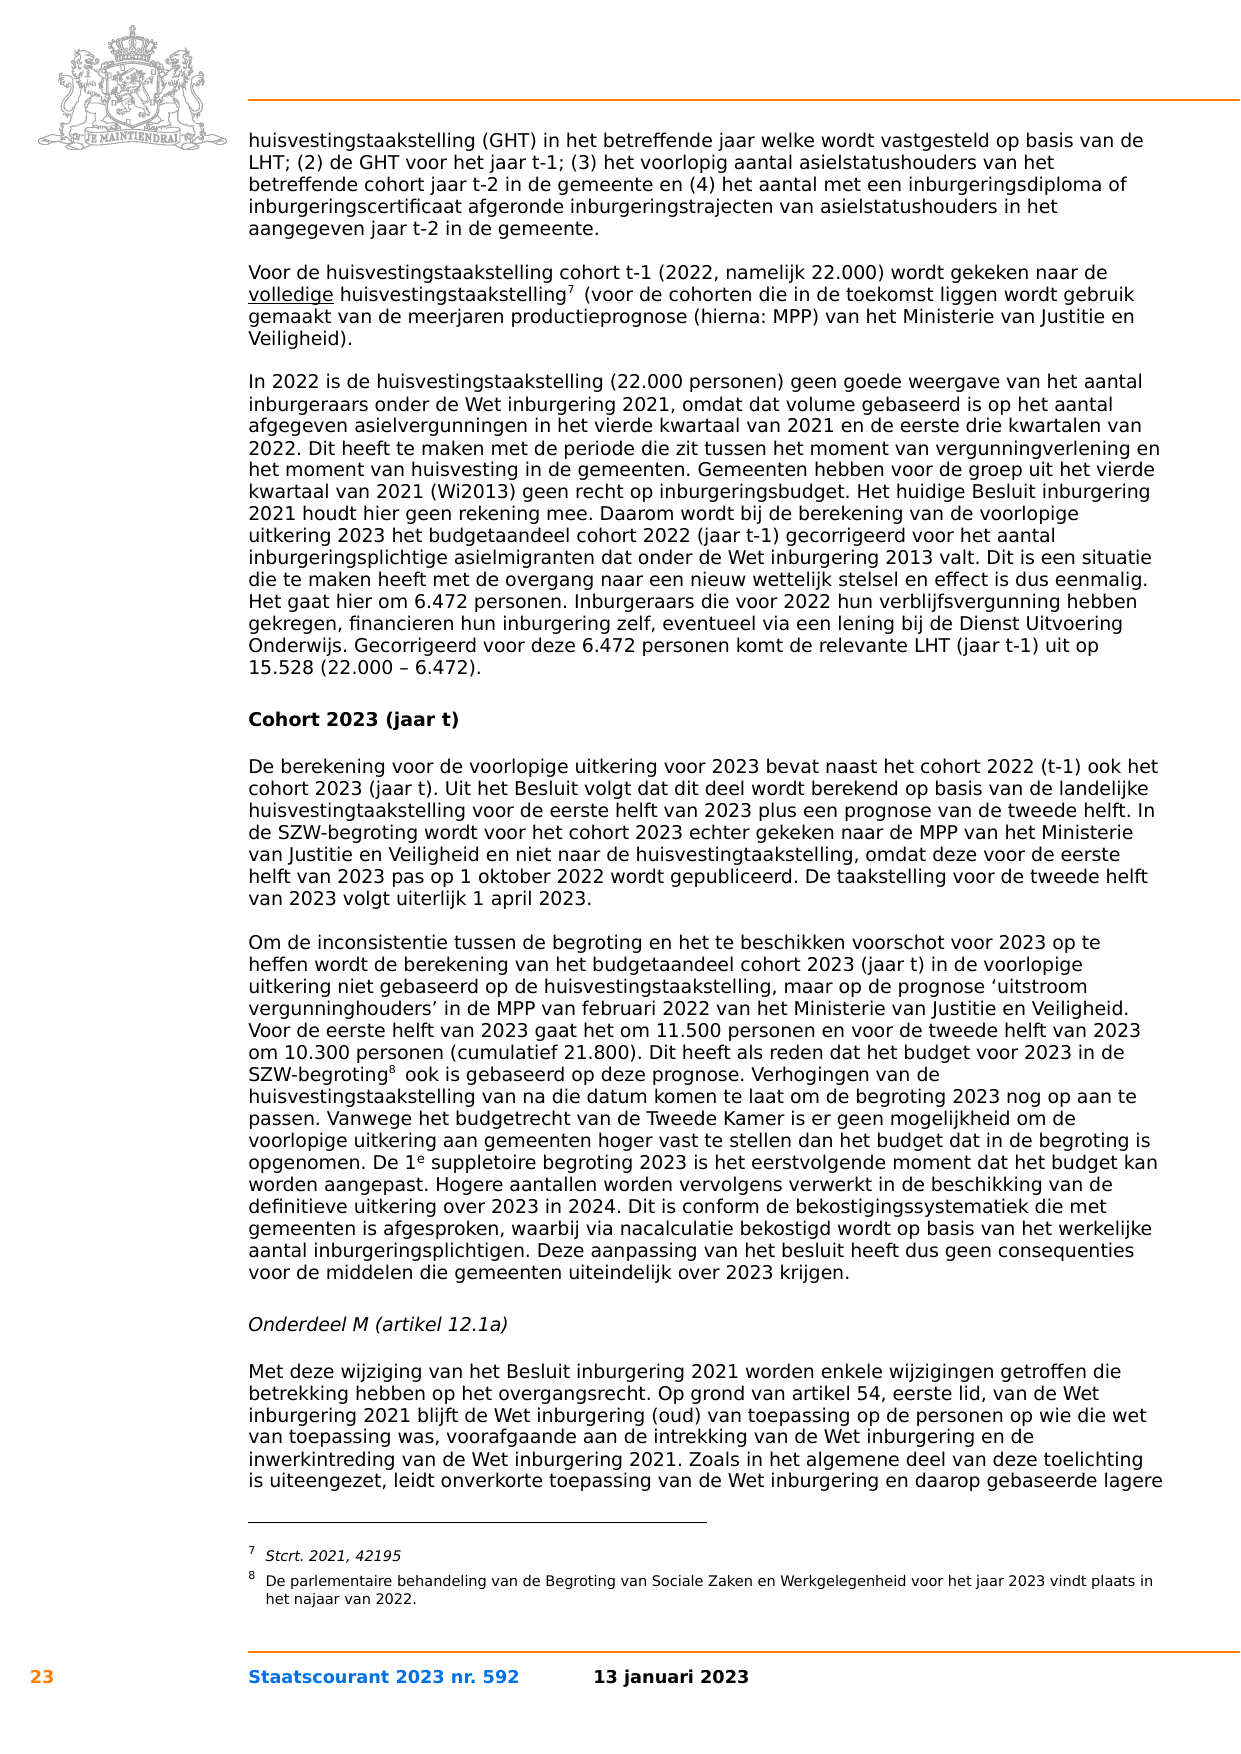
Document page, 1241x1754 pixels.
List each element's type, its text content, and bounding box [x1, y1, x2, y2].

picture [38, 25, 227, 150]
subtitle Onderdeel M (artikel 12.1a) [248, 1313, 1163, 1336]
text Stcrt. 2021, 42195 [248, 1544, 1163, 1566]
text Met deze wijziging van het Besluit inburgering 2021 worden enkele wijzigingen getroffen die betrekking hebben op het overgangsrecht. Op grond van artikel 54, eerste lid, van de Wet inburgering 2021 blijft de Wet inburgering (oud) van toepassing op de personen op wie die wet van toepassing was, voorafgaande aan de intrekking van de Wet inburgering en de inwerkintreding van de Wet inburgering 2021. Zoals in het algemene deel van deze toelichting is uiteengezet, leidt onverkorte toepassing van de Wet inburgering en daarop gebaseerde lagere [248, 1361, 1163, 1492]
text In 2022 is de huisvestingstaakstelling (22.000 personen) geen goede weergave van het aantal inburgeraars onder de Wet inburgering 2021, omdat dat volume gebaseerd is op het aantal afgegeven asielvergunningen in het vierde kwartaal van 2021 en de eerste drie kwartalen van 2022. Dit heeft te maken met de periode die zit tussen het moment van vergunningverlening en het moment van huisvesting in de gemeenten. Gemeenten hebben voor de groep uit het vierde kwartaal van 2021 (Wi2013) geen recht op inburgeringsbudget. Het huidige Besluit inburgering 2021 houdt hier geen rekening mee. Daarom wordt bij de berekening van de voorlopige uitkering 2023 het budgetaandeel cohort 2022 (jaar t-1) gecorrigeerd voor het aantal inburgeringsplichtige asielmigranten dat onder de Wet inburgering 2013 valt. Dit is een situatie die te maken heeft met de overgang naar een nieuw wettelijk stelsel en effect is dus eenmalig. Het gaat hier om 6.472 personen. Inburgeraars die voor 2022 hun verblijfsvergunning hebben gekregen, financieren hun inburgering zelf, eventueel via een lening bij de Dienst Uitvoering Onderwijs. Gecorrigeerd voor deze 6.472 personen komt de relevante LHT (jaar t-1) uit op 15.528 (22.000 – 6.472). [248, 371, 1163, 679]
text Om de inconsistentie tussen de begroting en het te beschikken voorschot voor 2023 op te heffen wordt de berekening van het budgetaandeel cohort 2023 (jaar t) in de voorlopige uitkering niet gebaseerd op de huisvestingstaakstelling, maar op de prognose ‘uitstroom vergunninghouders’ in de MPP van februari 2022 van het Ministerie van Justitie en Veiligheid. [248, 932, 1163, 1020]
text De parlementaire behandeling van de Begroting van Sociale Zaken en Werkgelegenheid voor het jaar 2023 vindt plaats in het najaar van 2022. [248, 1569, 1163, 1608]
text Voor de eerste helft van 2023 gaat het om 11.500 personen en voor de tweede helft van 2023 om 10.300 personen (cumulatief 21.800). Dit heeft als reden dat het budget voor 2023 in de SZW-begroting ook is gebaseerd op deze prognose. Verhogingen van de huisvestingstaakstelling van na die datum komen te laat om de begroting 2023 nog op aan te passen. Vanwege het budgetrecht van de Tweede Kamer is er geen mogelijkheid om de voorlopige uitkering aan gemeenten hoger vast te stellen dan het budget dat in de begroting is opgenomen. De 1e suppletoire begroting 2023 is het eerstvolgende moment dat het budget kan worden aangepast. Hogere aantallen worden vervolgens verwerkt in de beschikking van de definitieve uitkering over 2023 in 2024. Dit is conform de bekostigingssystematiek die met gemeenten is afgesproken, waarbij via nacalculatie bekostigd wordt op basis van het werkelijke aantal inburgeringsplichtigen. Deze aanpassing van het besluit heeft dus geen consequenties voor de middelen die gemeenten uiteindelijk over 2023 krijgen. [248, 1020, 1163, 1283]
text De berekening voor de voorlopige uitkering voor 2023 bevat naast het cohort 2022 (t-1) ook het cohort 2023 (jaar t). Uit het Besluit volgt dat dit deel wordt berekend op basis van de landelijke huisvestingtaakstelling voor de eerste helft van 2023 plus een prognose van de tweede helft. In de SZW-begroting wordt voor het cohort 2023 echter gekeken naar de MPP van het Ministerie van Justitie en Veiligheid en niet naar de huisvestingtaakstelling, omdat deze voor de eerste helft van 2023 pas op 1 oktober 2022 wordt gepubliceerd. De taakstelling voor de tweede helft van 2023 volgt uiterlijk 1 april 2023. [248, 756, 1163, 910]
text Voor de huisvestingstaakstelling cohort t-1 (2022, namelijk 22.000) wordt gekeken naar de volledige huisvestingstaakstelling (voor de cohorten die in de toekomst liggen wordt gebruik gemaakt van de meerjaren productieprognose (hierna: MPP) van het Ministerie van Justitie en Veiligheid). [248, 262, 1163, 349]
subtitle Cohort 2023 (jaar t) [248, 709, 1163, 731]
text huisvestingstaakstelling (GHT) in het betreffende jaar welke wordt vastgesteld op basis van de LHT; (2) de GHT voor het jaar t-1; (3) het voorlopig aantal asielstatushouders van het betreffende cohort jaar t-2 in de gemeente en (4) het aantal met een inburgeringsdiploma of inburgeringscertificaat afgeronde inburgeringstrajecten van asielstatushouders in het aangegeven jaar t-2 in de gemeente. [248, 130, 1163, 240]
